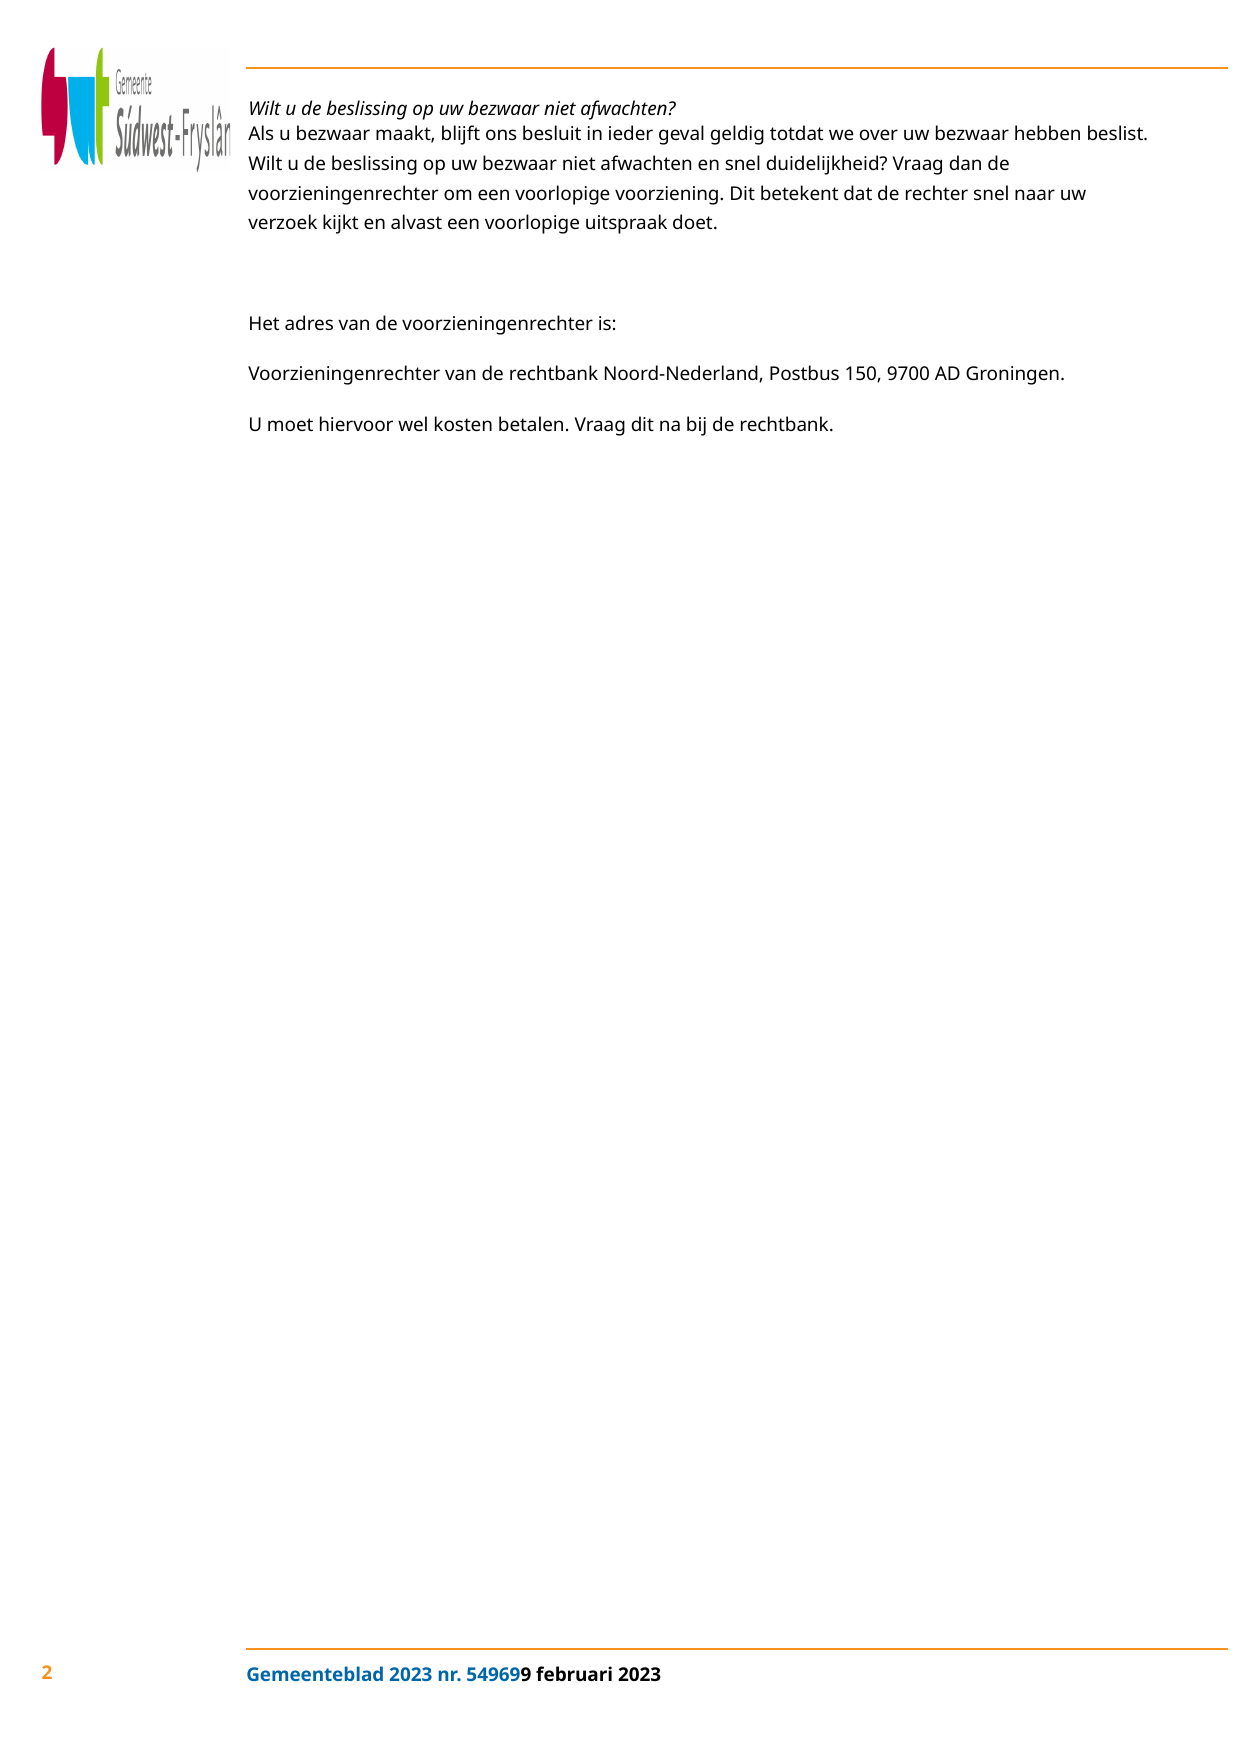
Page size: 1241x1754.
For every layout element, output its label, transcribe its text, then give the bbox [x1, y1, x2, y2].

text Voorzieningenrechter van de rechtbank Noord-Nederland, Postbus 150, 9700 AD Groningen. [248, 361, 1152, 386]
picture [41, 47, 231, 172]
text U moet hiervoor wel kosten betalen. Vraag dit na bij de rechtbank. [248, 411, 1152, 437]
text Als u bezwaar maakt, blijft ons besluit in ieder geval geldig totdat we over uw bezwaar hebben beslist. Wilt u de beslissing op uw bezwaar niet afwachten en snel duidelijkheid? Vraag dan de voorzieningenrechter om een voorlopige voorziening. Dit betekent dat de rechter snel naar uw verzoek kijkt en alvast een voorlopige uitspraak doet. [248, 121, 1152, 235]
text Het adres van de voorzieningenrechter is: [248, 310, 1152, 336]
text Wilt u de beslissing op uw bezwaar niet afwachten? [248, 95, 1152, 121]
